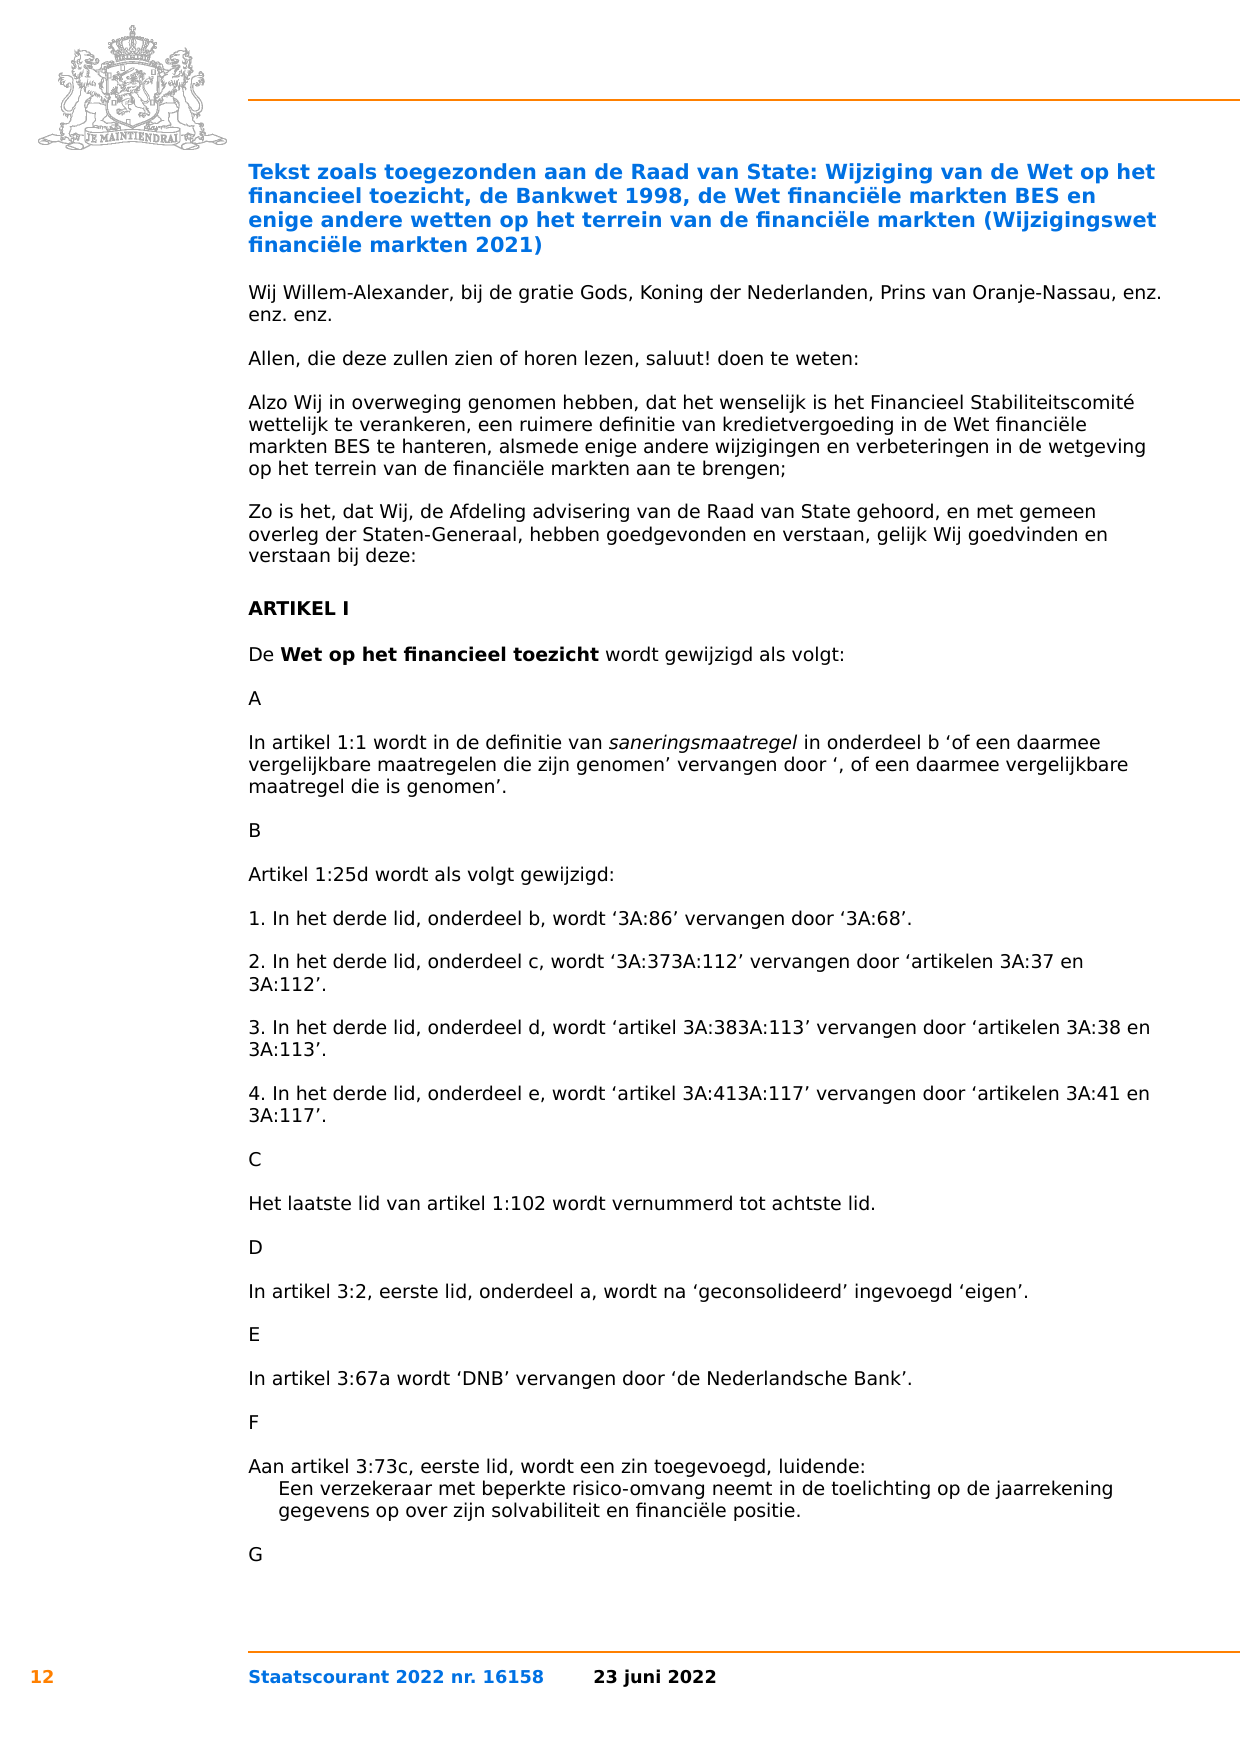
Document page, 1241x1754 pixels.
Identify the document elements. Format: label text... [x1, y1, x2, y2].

text Allen, die deze zullen zien of horen lezen, saluut! doen te weten: [248, 348, 1163, 370]
text G [248, 1544, 1163, 1566]
text In artikel 3:67a wordt ‘DNB’ vervangen door ‘de Nederlandsche Bank’. [248, 1368, 1163, 1390]
text D [248, 1237, 1163, 1259]
text Zo is het, dat Wij, de Afdeling advisering van de Raad van State gehoord, en met gemeen overleg der Staten-Generaal, hebben goedgevonden en verstaan, gelijk Wij goedvinden en verstaan bij deze: [248, 501, 1163, 567]
text 1. In het derde lid, onderdeel b, wordt ‘3A:86’ vervangen door ‘3A:68’. [248, 908, 1163, 929]
text In artikel 1:1 wordt in de definitie van saneringsmaatregel in onderdeel b ‘of een daarmee vergelijkbare maatregelen die zijn genomen’ vervangen door ‘, of een daarmee vergelijkbare maatregel die is genomen’. [248, 732, 1163, 798]
text In artikel 3:2, eerste lid, onderdeel a, wordt na ‘geconsolideerd’ ingevoegd ‘eigen’. [248, 1281, 1163, 1302]
text Alzo Wij in overweging genomen hebben, dat het wenselijk is het Financieel Stabiliteitscomité wettelijk te verankeren, een ruimere definitie van kredietvergoeding in de Wet financiële markten BES te hanteren, alsmede enige andere wijzigingen en verbeteringen in de wetgeving op het terrein van de financiële markten aan te brengen; [248, 392, 1163, 479]
text 4. In het derde lid, onderdeel e, wordt ‘artikel 3A:413A:117’ vervangen door ‘artikelen 3A:41 en 3A:117’. [248, 1083, 1163, 1127]
text Artikel 1:25d wordt als volgt gewijzigd: [248, 864, 1163, 886]
text Aan artikel 3:73c, eerste lid, wordt een zin toegevoegd, luidende: [248, 1456, 1163, 1478]
text E [248, 1324, 1163, 1346]
text 2. In het derde lid, onderdeel c, wordt ‘3A:373A:112’ vervangen door ‘artikelen 3A:37 en 3A:112’. [248, 951, 1163, 995]
text Wij Willem-Alexander, bij de gratie Gods, Koning der Nederlanden, Prins van Oranje-Nassau, enz. enz. enz. [248, 282, 1163, 326]
text F [248, 1412, 1163, 1434]
text A [248, 688, 1163, 710]
text 3. In het derde lid, onderdeel d, wordt ‘artikel 3A:383A:113’ vervangen door ‘artikelen 3A:38 en 3A:113’. [248, 1017, 1163, 1061]
subtitle Tekst zoals toegezonden aan de Raad van State: Wijziging van de Wet op het financieel toezicht, de Bankwet 1998, de Wet financiële markten BES en enige andere wetten op het terrein van de financiële markten (Wijzigingswet financiële markten 2021) [248, 160, 1163, 257]
text Het laatste lid van artikel 1:102 wordt vernummerd tot achtste lid. [248, 1193, 1163, 1215]
text Een verzekeraar met beperkte risico-omvang neemt in de toelichting op de jaarrekening gegevens op over zijn solvabiliteit en financiële positie. [278, 1478, 1163, 1522]
text De Wet op het financieel toezicht wordt gewijzigd als volgt: [248, 644, 1163, 666]
text B [248, 820, 1163, 842]
text C [248, 1149, 1163, 1171]
subtitle ARTIKEL I [248, 597, 1163, 619]
picture [38, 25, 227, 150]
